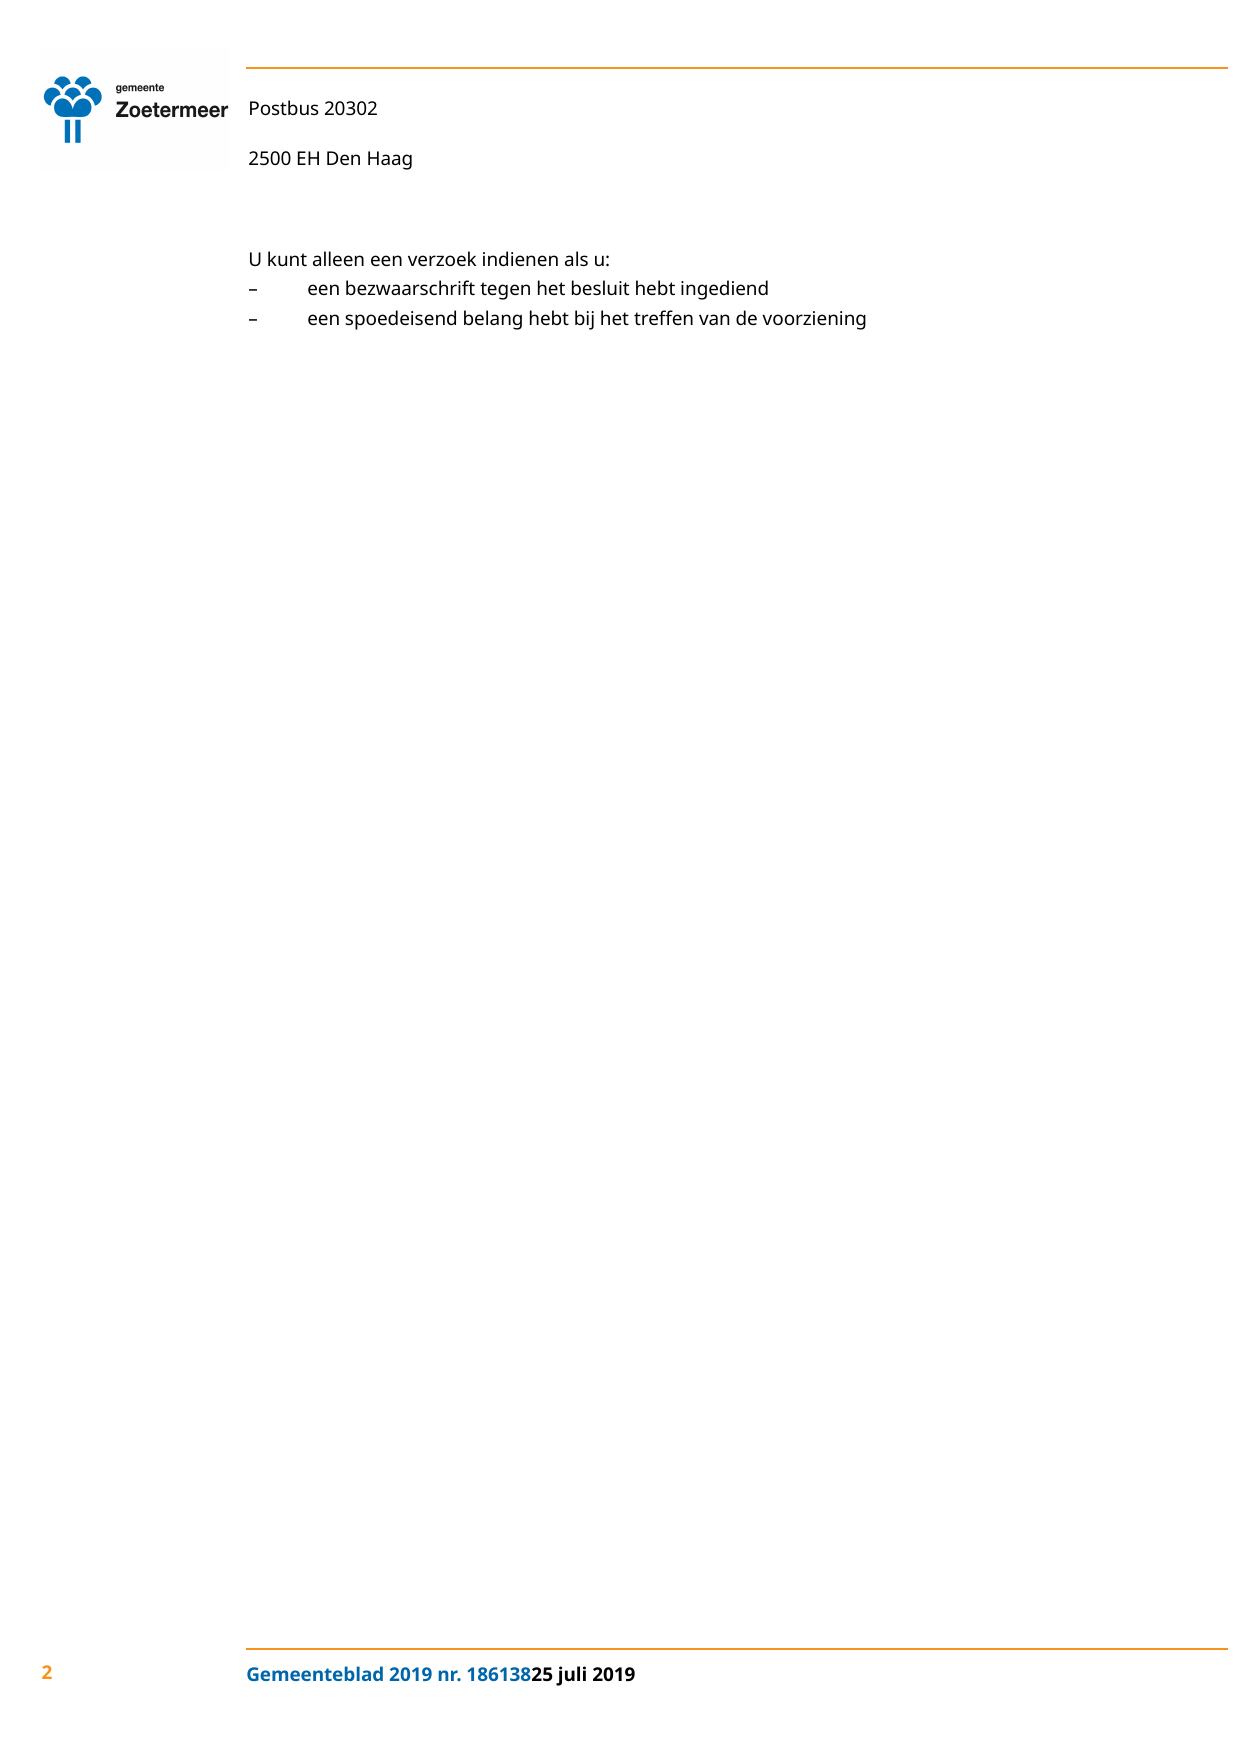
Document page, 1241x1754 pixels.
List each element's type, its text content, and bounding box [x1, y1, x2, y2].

list een spoedeisend belang hebt bij het treffen van de voorziening [248, 305, 1152, 331]
list een bezwaarschrift tegen het besluit hebt ingediend [248, 276, 1152, 301]
picture [41, 47, 231, 172]
text 2500 EH Den Haag [248, 145, 1152, 171]
text U kunt alleen een verzoek indienen als u: [248, 246, 1152, 272]
text Postbus 20302 [248, 95, 1152, 121]
